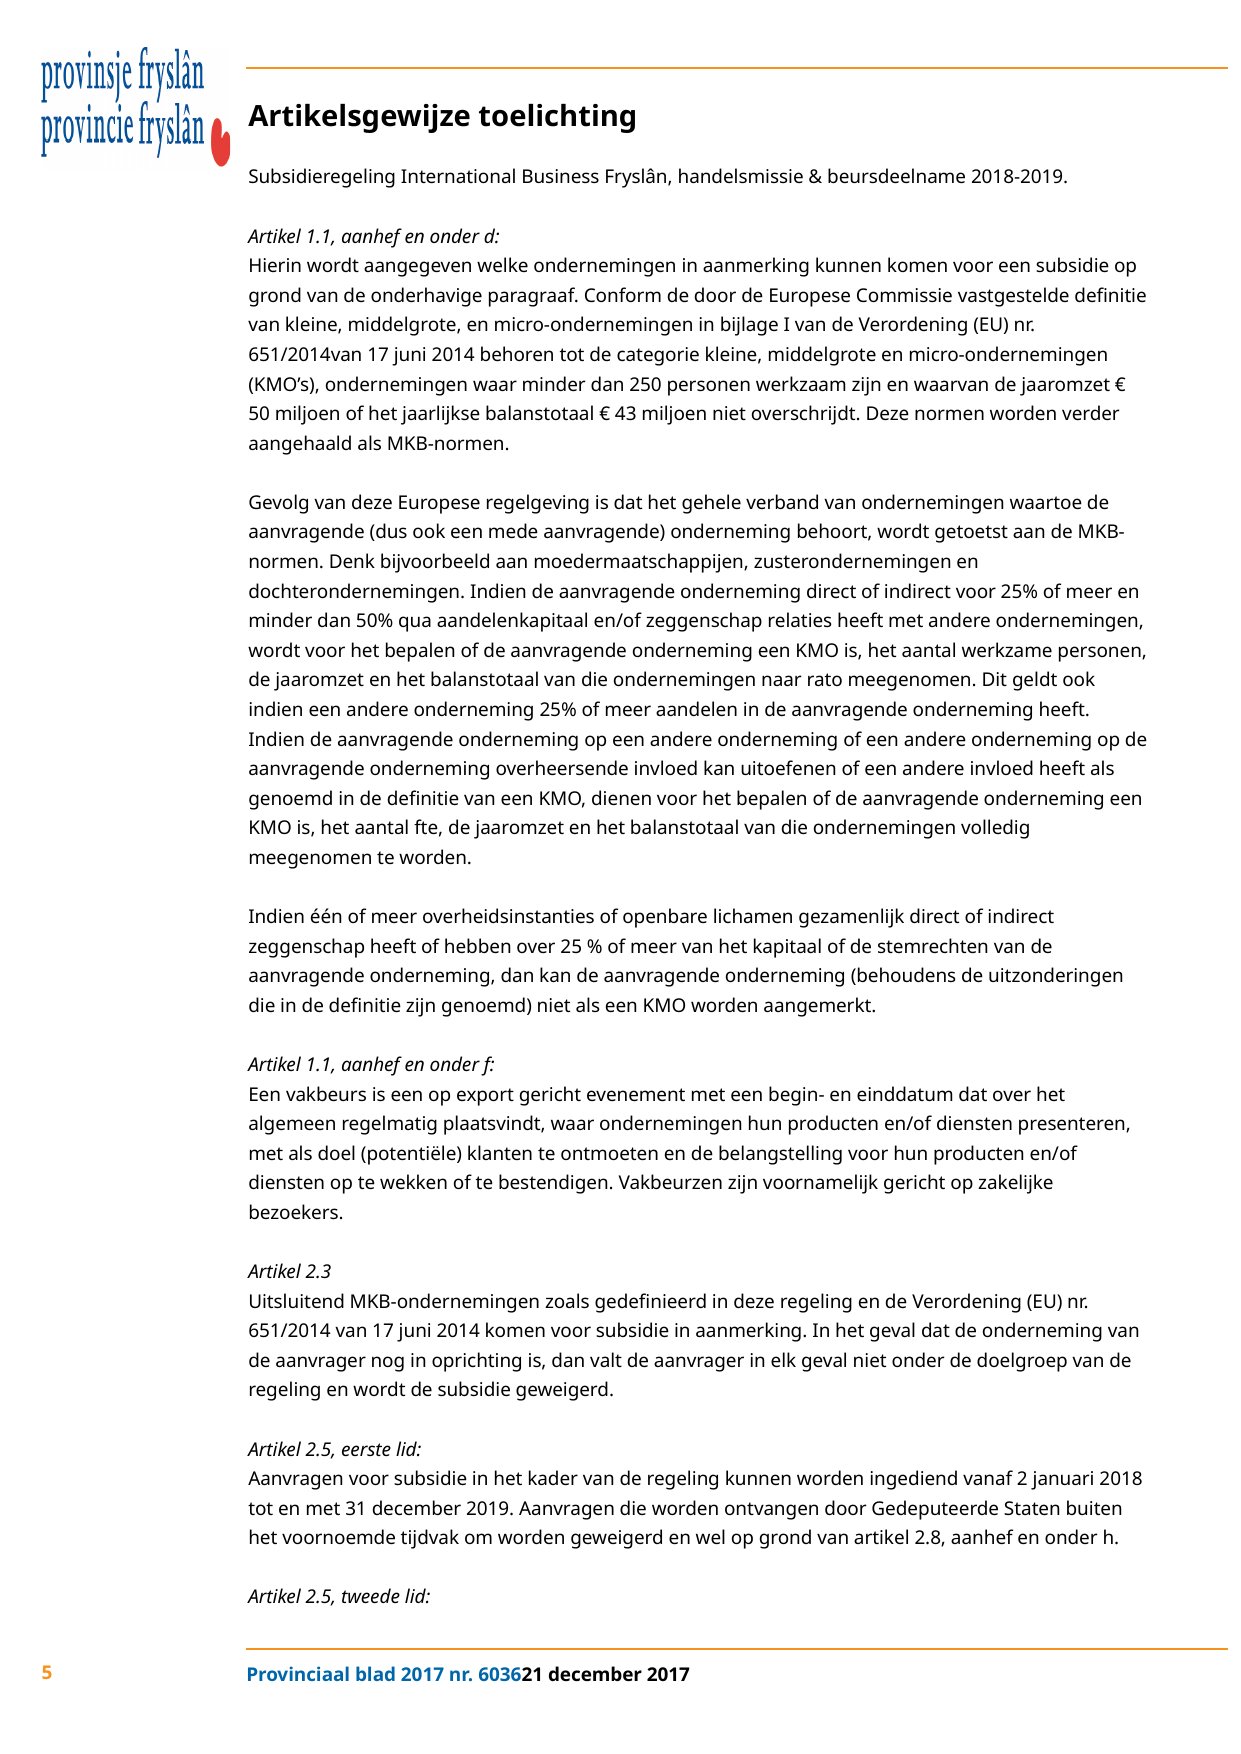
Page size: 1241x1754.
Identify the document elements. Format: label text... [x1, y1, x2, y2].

text Indien één of meer overheidsinstanties of openbare lichamen gezamenlijk direct of indirect zeggenschap heeft of hebben over 25 % of meer van het kapitaal of de stemrechten van de aanvragende onderneming, dan kan de aanvragende onderneming (behoudens de uitzonderingen die in de definitie zijn genoemd) niet als een KMO worden aangemerkt. [248, 903, 1152, 1018]
text Artikel 2.5, tweede lid: [248, 1584, 1152, 1609]
picture [41, 47, 231, 172]
text Subsidieregeling International Business Fryslân, handelsmissie & beursdeelname 2018-2019. [248, 164, 1152, 189]
text Artikel 2.3 [248, 1258, 1152, 1284]
text Artikelsgewijze toelichting [248, 95, 1152, 134]
text Artikel 1.1, aanhef en onder d: [248, 223, 1152, 248]
text Artikel 2.5, eerste lid: [248, 1436, 1152, 1461]
text Artikel 1.1, aanhef en onder f: [248, 1051, 1152, 1077]
text Een vakbeurs is een op export gericht evenement met een begin- en einddatum dat over het algemeen regelmatig plaatsvindt, waar ondernemingen hun producten en/of diensten presenteren, met als doel (potentiële) klanten te ontmoeten en de belangstelling voor hun producten en/of diensten op te wekken of te bestendigen. Vakbeurzen zijn voornamelijk gericht op zakelijke bezoekers. [248, 1081, 1152, 1225]
text Gevolg van deze Europese regelgeving is dat het gehele verband van ondernemingen waartoe de aanvragende (dus ook een mede aanvragende) onderneming behoort, wordt getoetst aan de MKB-normen. Denk bijvoorbeeld aan moedermaatschappijen, zusterondernemingen en dochterondernemingen. Indien de aanvragende onderneming direct of indirect voor 25% of meer en minder dan 50% qua aandelenkapitaal en/of zeggenschap relaties heeft met andere ondernemingen, wordt voor het bepalen of de aanvragende onderneming een KMO is, het aantal werkzame personen, de jaaromzet en het balanstotaal van die ondernemingen naar rato meegenomen. Dit geldt ook indien een andere onderneming 25% of meer aandelen in de aanvragende onderneming heeft. Indien de aanvragende onderneming op een andere onderneming of een andere onderneming op de aanvragende onderneming overheersende invloed kan uitoefenen of een andere invloed heeft als genoemd in de definitie van een KMO, dienen voor het bepalen of de aanvragende onderneming een KMO is, het aantal fte, de jaaromzet en het balanstotaal van die ondernemingen volledig meegenomen te worden. [248, 489, 1152, 870]
text Hierin wordt aangegeven welke ondernemingen in aanmerking kunnen komen voor een subsidie op grond van de onderhavige paragraaf. Conform de door de Europese Commissie vastgestelde definitie van kleine, middelgrote, en micro-ondernemingen in bijlage I van de Verordening (EU) nr. 651/2014van 17 juni 2014 behoren tot de categorie kleine, middelgrote en micro-ondernemingen (KMO’s), ondernemingen waar minder dan 250 personen werkzaam zijn en waarvan de jaaromzet € 50 miljoen of het jaarlijkse balanstotaal € 43 miljoen niet overschrijdt. Deze normen worden verder aangehaald als MKB-normen. [248, 252, 1152, 456]
text Uitsluitend MKB-ondernemingen zoals gedefinieerd in deze regeling en de Verordening (EU) nr. 651/2014 van 17 juni 2014 komen voor subsidie in aanmerking. In het geval dat de onderneming van de aanvrager nog in oprichting is, dan valt de aanvrager in elk geval niet onder de doelgroep van de regeling en wordt de subsidie geweigerd. [248, 1288, 1152, 1402]
text Aanvragen voor subsidie in het kader van de regeling kunnen worden ingediend vanaf 2 januari 2018 tot en met 31 december 2019. Aanvragen die worden ontvangen door Gedeputeerde Staten buiten het voornoemde tijdvak om worden geweigerd en wel op grond van artikel 2.8, aanhef en onder h. [248, 1465, 1152, 1550]
